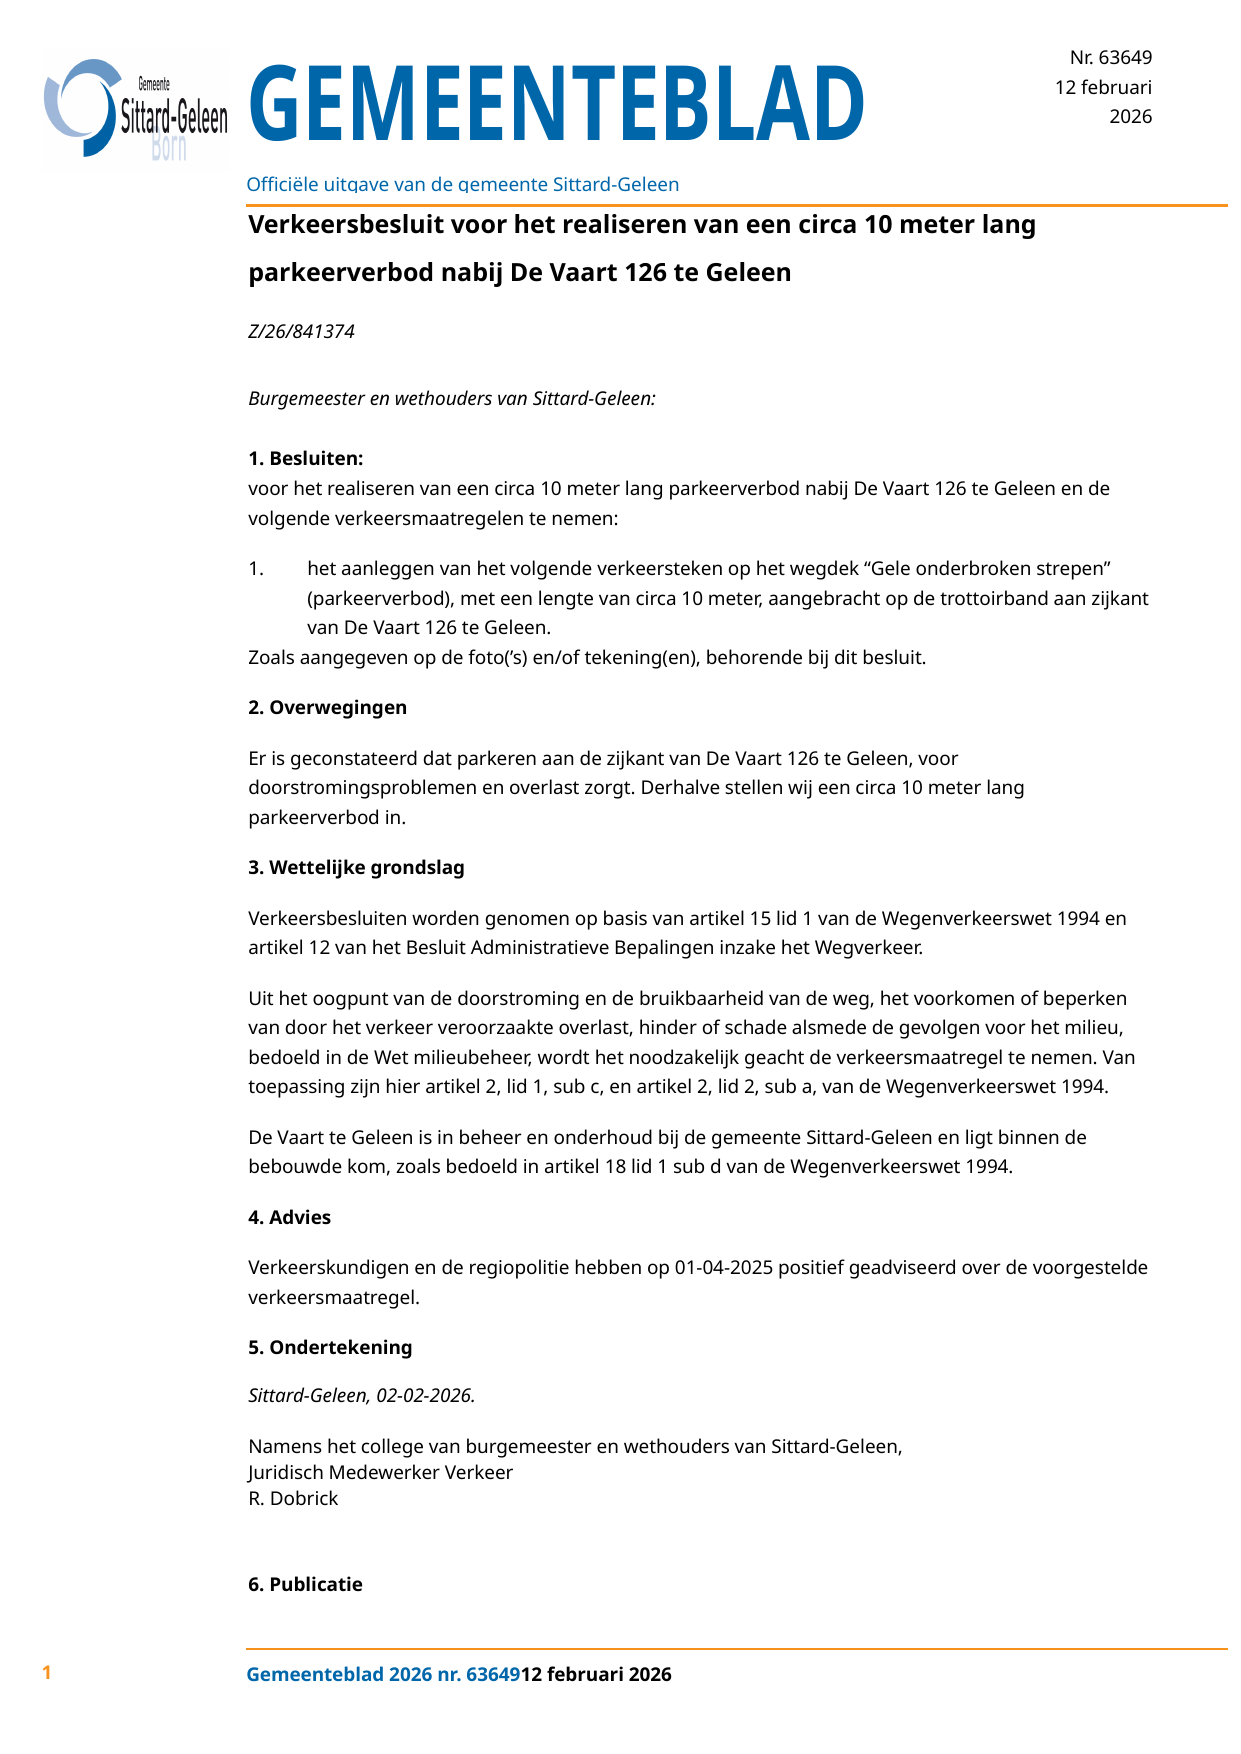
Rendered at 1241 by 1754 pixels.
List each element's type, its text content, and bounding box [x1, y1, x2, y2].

text Sittard-Geleen, 02-02-2026. [248, 1382, 1152, 1408]
text Z/26/841374 [248, 318, 1152, 344]
text Verkeersbesluit voor het realiseren van een circa 10 meter lang parkeerverbod nabij De Vaart 126 te Geleen [248, 207, 1152, 288]
text Namens het college van burgemeester en wethouders van Sittard-Geleen, [248, 1434, 1152, 1459]
text 4. Advies [248, 1204, 1152, 1230]
text Juridisch Medewerker Verkeer [248, 1459, 1152, 1485]
text Uit het oogpunt van de doorstroming en de bruikbaarheid van de weg, het voorkomen of beperken van door het verkeer veroorzaakte overlast, hinder of schade alsmede de gevolgen voor het milieu, bedoeld in de Wet milieubeheer, wordt het noodzakelijk geacht de verkeersmaatregel te nemen. Van toepassing zijn hier artikel 2, lid 1, sub c, en artikel 2, lid 2, sub a, van de Wegenverkeerswet 1994. [248, 985, 1152, 1099]
text voor het realiseren van een circa 10 meter lang parkeerverbod nabij De Vaart 126 te Geleen en de volgende verkeersmaatregelen te nemen: [248, 475, 1152, 531]
text 2. Overwegingen [248, 694, 1152, 720]
text 3. Wettelijke grondslag [248, 854, 1152, 880]
text 1. Besluiten: [248, 446, 1152, 471]
text 6. Publicatie [248, 1576, 1152, 1595]
text Verkeerskundigen en de regiopolitie hebben op 01-04-2025 positief geadviseerd over de voorgestelde verkeersmaatregel. [248, 1254, 1152, 1310]
text De Vaart te Geleen is in beheer en onderhoud bij de gemeente Sittard-Geleen en ligt binnen de bebouwde kom, zoals bedoeld in artikel 18 lid 1 sub d van de Wegenverkeerswet 1994. [248, 1124, 1152, 1179]
text Zoals aangegeven op de foto(’s) en/of tekening(en), behorende bij dit besluit. [248, 644, 1152, 670]
picture [41, 47, 231, 172]
list het aanleggen van het volgende verkeersteken op het wegdek “Gele onderbroken strepen” (parkeerverbod), met een lengte van circa 10 meter, aangebracht op de trottoirband aan zijkant van De Vaart 126 te Geleen. [248, 555, 1152, 640]
text Er is geconstateerd dat parkeren aan de zijkant van De Vaart 126 te Geleen, voor doorstromingsproblemen en overlast zorgt. Derhalve stellen wij een circa 10 meter lang parkeerverbod in. [248, 745, 1152, 830]
text R. Dobrick [248, 1485, 1152, 1511]
text Burgemeester en wethouders van Sittard-Geleen: [248, 386, 1152, 411]
text Verkeersbesluiten worden genomen op basis van artikel 15 lid 1 van de Wegenverkeerswet 1994 en artikel 12 van het Besluit Administratieve Bepalingen inzake het Wegverkeer. [248, 905, 1152, 960]
text 5. Ondertekening [248, 1334, 1152, 1360]
